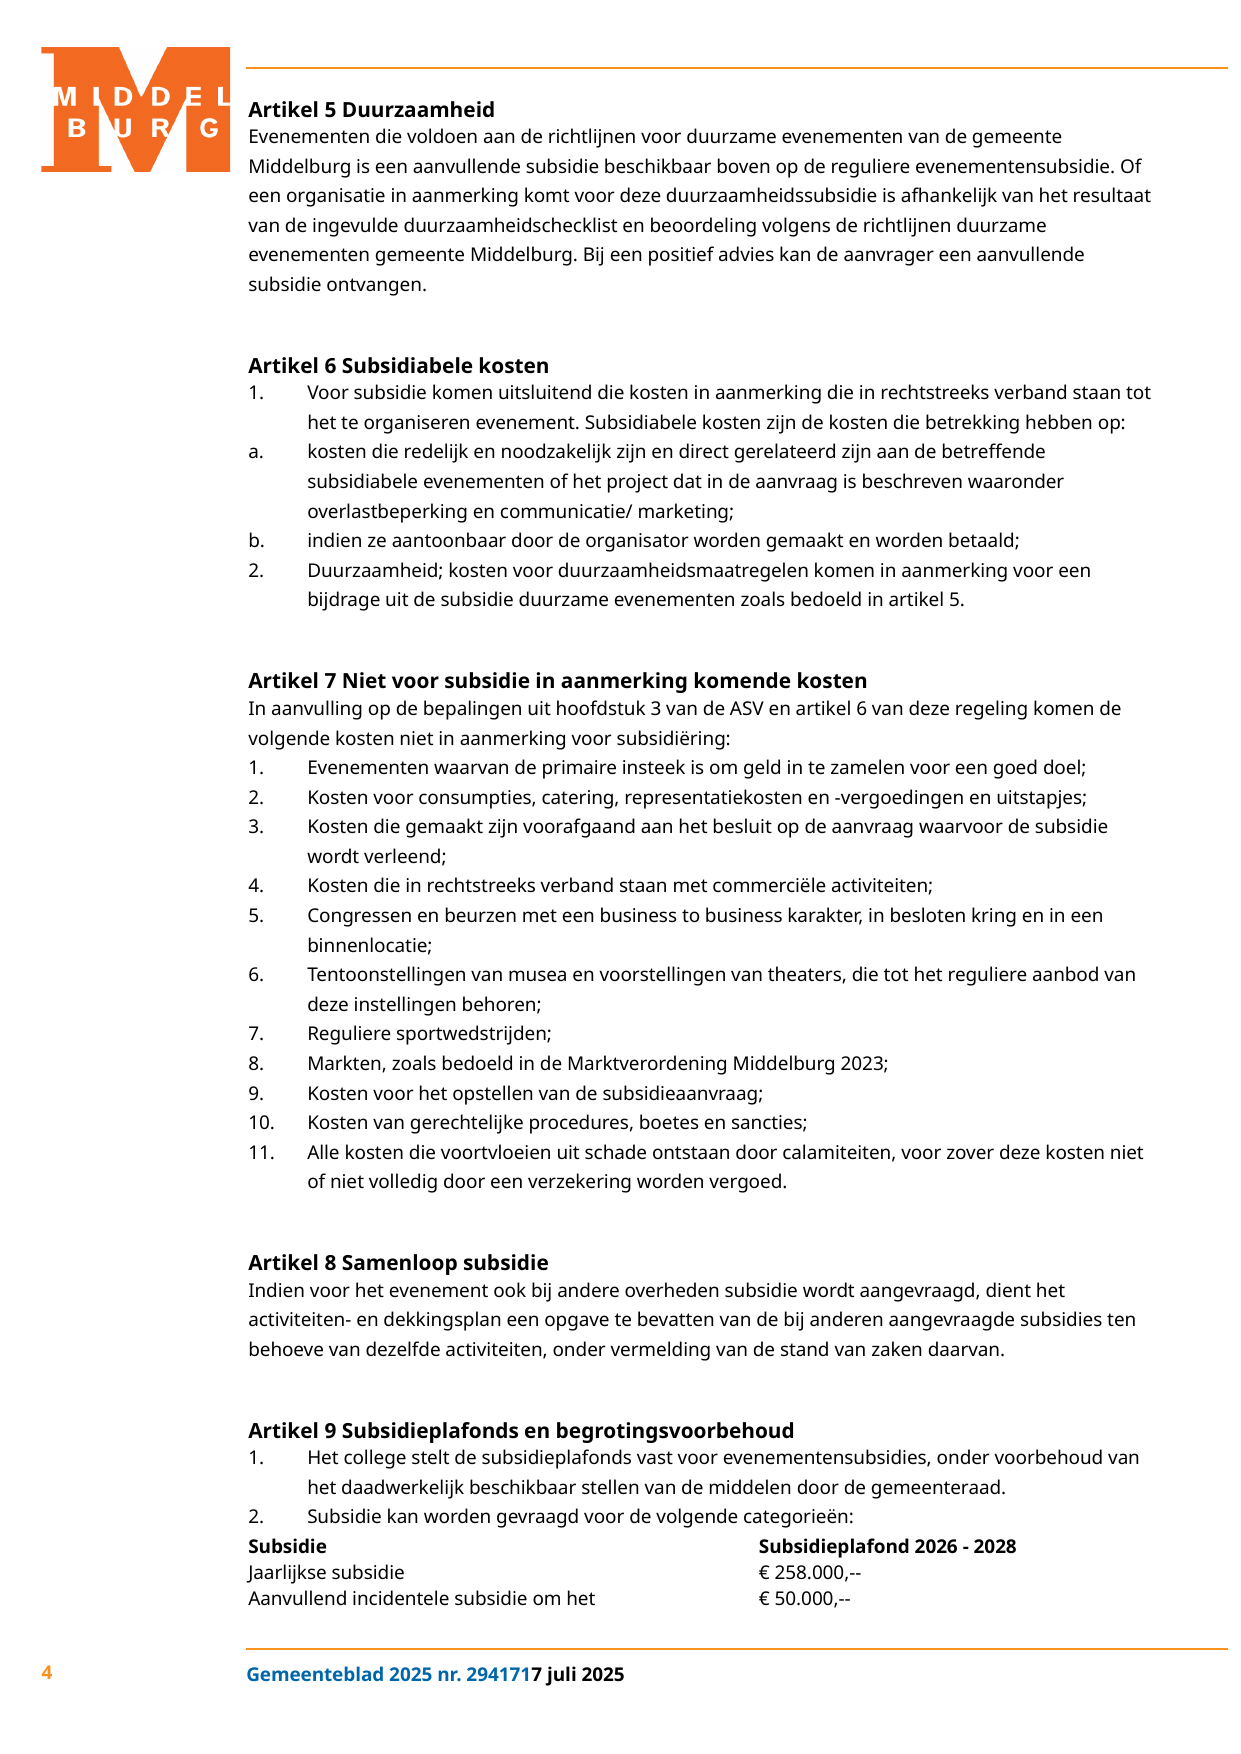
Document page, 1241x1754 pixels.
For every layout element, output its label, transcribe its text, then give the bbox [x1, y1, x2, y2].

list Het college stelt de subsidieplafonds vast voor evenementensubsidies, onder voorbehoud van het daadwerkelijk beschikbaar stellen van de middelen door de gemeenteraad. [248, 1444, 1152, 1500]
list Congressen en beurzen met een business to business karakter, in besloten kring en in een binnenlocatie; [248, 902, 1152, 957]
list Subsidie kan worden gevraagd voor de volgende categorieën: [248, 1504, 1152, 1529]
list Kosten voor consumpties, catering, representatiekosten en -vergoedingen en uitstapjes; [248, 784, 1152, 809]
text Evenementen die voldoen aan de richtlijnen voor duurzame evenementen van de gemeente Middelburg is een aanvullende subsidie beschikbaar boven op de reguliere evenementensubsidie. Of een organisatie in aanmerking komt voor deze duurzaamheidssubsidie is afhankelijk van het resultaat van de ingevulde duurzaamheidschecklist en beoordeling volgens de richtlijnen duurzame evenementen gemeente Middelburg. Bij een positief advies kan de aanvrager een aanvullende subsidie ontvangen. [248, 123, 1152, 297]
list Reguliere sportwedstrijden; [248, 1021, 1152, 1046]
list Kosten die in rechtstreeks verband staan met commerciële activiteiten; [248, 873, 1152, 898]
list kosten die redelijk en noodzakelijk zijn en direct gerelateerd zijn aan de betreffende subsidiabele evenementen of het project dat in de aanvraag is beschreven waaronder overlastbeperking en communicatie/ marketing; [248, 439, 1152, 524]
list Duurzaamheid; kosten voor duurzaamheidsmaatregelen komen in aanmerking voor een bijdrage uit de subsidie duurzame evenementen zoals bedoeld in artikel 5. [248, 557, 1152, 612]
text Artikel 5 Duurzaamheid [248, 95, 1152, 123]
list Alle kosten die voortvloeien uit schade ontstaan door calamiteiten, voor zover deze kosten niet of niet volledig door een verzekering worden vergoed. [248, 1139, 1152, 1194]
table_cell Aanvullend incidentele subsidie om het [248, 1585, 759, 1611]
list Evenementen waarvan de primaire insteek is om geld in te zamelen voor een goed doel; [248, 754, 1152, 780]
text In aanvulling op de bepalingen uit hoofdstuk 3 van de ASV en artikel 6 van deze regeling komen de volgende kosten niet in aanmerking voor subsidiëring: [248, 695, 1152, 750]
list Kosten die gemaakt zijn voorafgaand aan het besluit op de aanvraag waarvoor de subsidie wordt verleend; [248, 813, 1152, 869]
text Indien voor het evenement ook bij andere overheden subsidie wordt aangevraagd, dient het activiteiten- en dekkingsplan een opgave te bevatten van de bij anderen aangevraagde subsidies ten behoeve van dezelfde activiteiten, onder vermelding van de stand van zaken daarvan. [248, 1277, 1152, 1362]
list Tentoonstellingen van musea en voorstellingen van theaters, die tot het reguliere aanbod van deze instellingen behoren; [248, 961, 1152, 1017]
text Artikel 9 Subsidieplafonds en begrotingsvoorbehoud [248, 1416, 1152, 1444]
text Artikel 7 Niet voor subsidie in aanmerking komende kosten [248, 667, 1152, 695]
table_cell € 258.000,-- [759, 1559, 1152, 1585]
list Kosten van gerechtelijke procedures, boetes en sancties; [248, 1109, 1152, 1135]
list Markten, zoals bedoeld in de Marktverordening Middelburg 2023; [248, 1050, 1152, 1076]
table_header Subsidieplafond 2026 - 2028 [759, 1533, 1152, 1559]
table_cell Jaarlijkse subsidie [248, 1559, 759, 1585]
list indien ze aantoonbaar door de organisator worden gemaakt en worden betaald; [248, 527, 1152, 553]
picture [41, 47, 231, 172]
list Kosten voor het opstellen van de subsidieaanvraag; [248, 1080, 1152, 1105]
list Voor subsidie komen uitsluitend die kosten in aanmerking die in rechtstreeks verband staan tot het te organiseren evenement. Subsidiabele kosten zijn de kosten die betrekking hebben op: [248, 379, 1152, 435]
text Artikel 8 Samenloop subsidie [248, 1248, 1152, 1277]
table_cell € 50.000,-- [759, 1585, 1152, 1611]
text Artikel 6 Subsidiabele kosten [248, 351, 1152, 379]
table_header Subsidie [248, 1533, 759, 1559]
